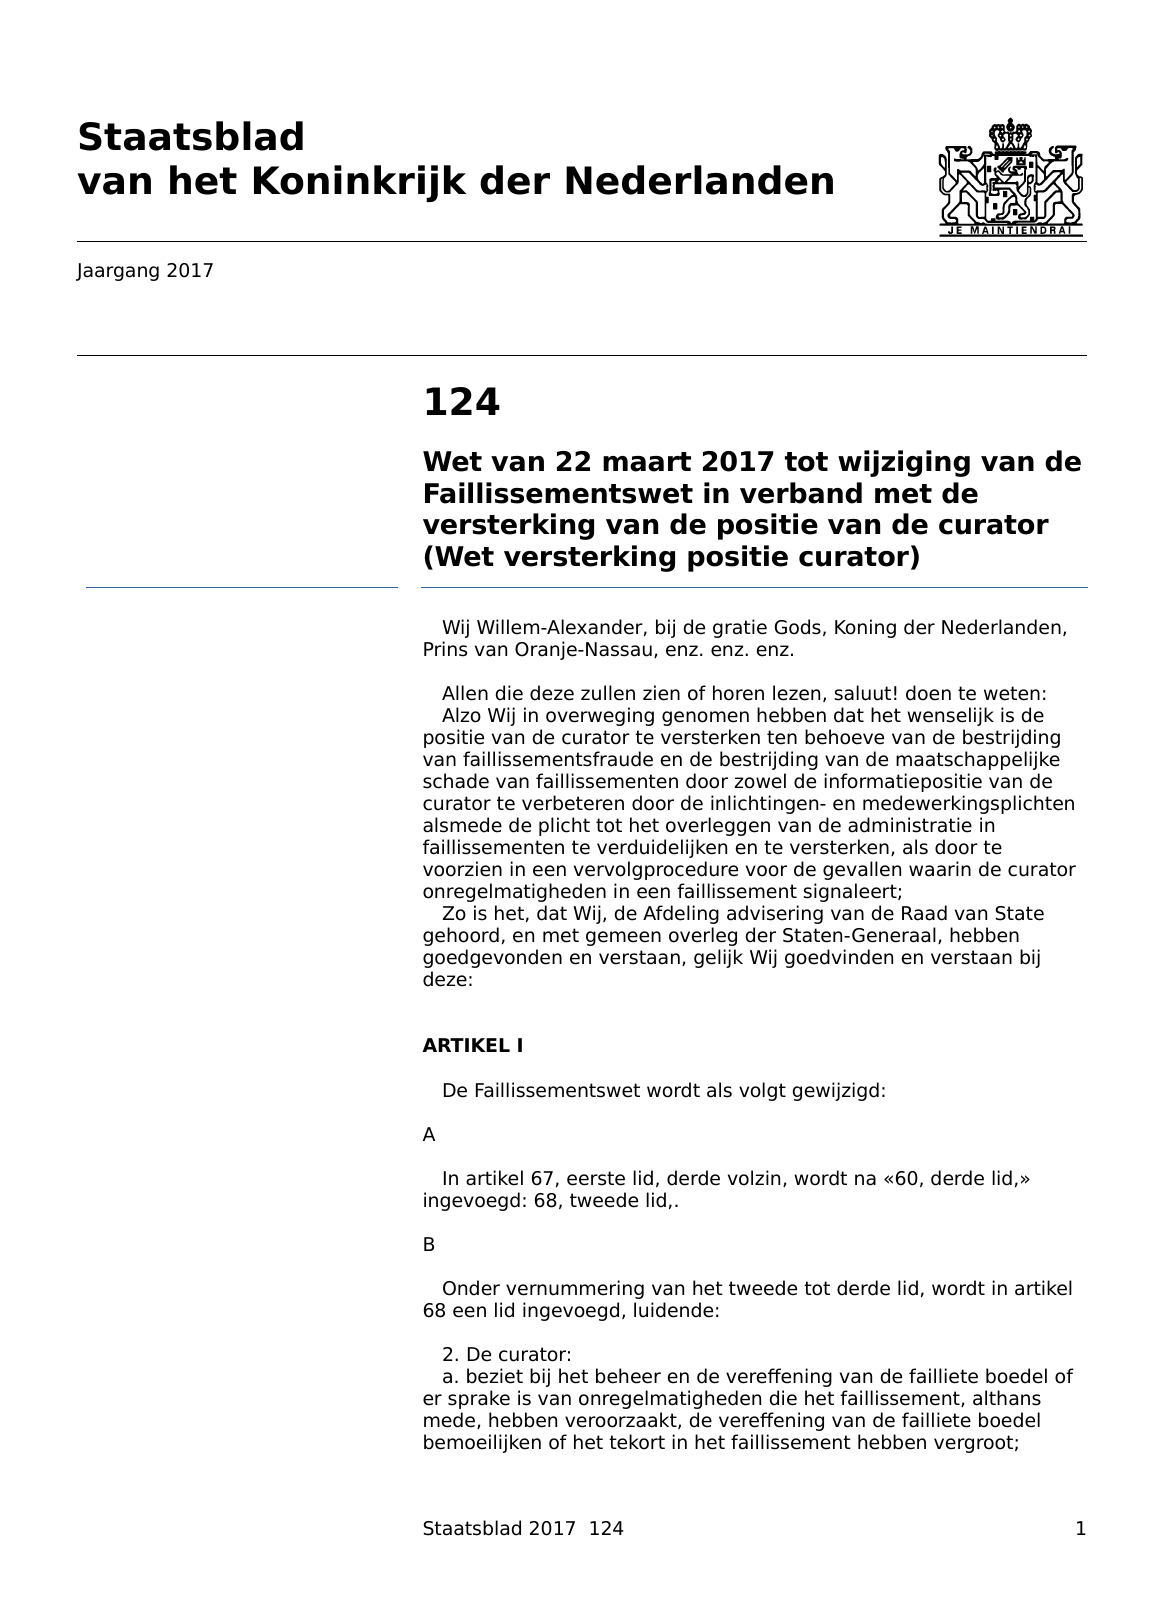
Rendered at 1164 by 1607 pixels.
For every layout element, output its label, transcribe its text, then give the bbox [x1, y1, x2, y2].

picture [936, 115, 1087, 240]
text 2. De curator: [422, 1344, 1087, 1366]
subtitle 124 [422, 381, 1087, 424]
text a. beziet bij het beheer en de vereffening van de failliete boedel of er sprake is van onregelmatigheden die het faillissement, althans mede, hebben veroorzaakt, de vereffening van de failliete boedel bemoeilijken of het tekort in het faillissement hebben vergroot; [422, 1366, 1087, 1454]
text Onder vernummering van het tweede tot derde lid, wordt in artikel 68 een lid ingevoegd, luidende: [422, 1278, 1087, 1322]
subtitle ARTIKEL I [422, 1035, 1087, 1057]
text Wet van 22 maart 2017 tot wijziging van de Faillissementswet in verband met de versterking van de positie van de curator (Wet versterking positie curator) [422, 447, 1087, 573]
text In artikel 67, eerste lid, derde volzin, wordt na «60, derde lid,» ingevoegd: 68, tweede lid,. [422, 1168, 1087, 1212]
table_header Staatsblad van het Koninkrijk der Nederlanden [77, 100, 886, 241]
text De Faillissementswet wordt als volgt gewijzigd: [422, 1079, 1087, 1102]
text Zo is het, dat Wij, de Afdeling advisering van de Raad van State gehoord, en met gemeen overleg der Staten-Generaal, hebben goedgevonden en verstaan, gelijk Wij goedvinden en verstaan bij deze: [422, 903, 1087, 991]
text Allen die deze zullen zien of horen lezen, saluut! doen te weten: [422, 683, 1087, 705]
table_header [886, 100, 1087, 241]
text Wij Willem-Alexander, bij de gratie Gods, Koning der Nederlanden, Prins van Oranje-Nassau, enz. enz. enz. [422, 617, 1087, 661]
text A [422, 1124, 1087, 1146]
text B [422, 1234, 1087, 1256]
table_cell Jaargang 2017 [77, 242, 1087, 355]
text Alzo Wij in overweging genomen hebben dat het wenselijk is de positie van de curator te versterken ten behoeve van de bestrijding van faillissementsfraude en de bestrijding van de maatschappelijke schade van faillissementen door zowel de informatiepositie van de curator te verbeteren door de inlichtingen- en medewerkingsplichten alsmede de plicht tot het overleggen van de administratie in faillissementen te verduidelijken en te versterken, als door te voorzien in een vervolgprocedure voor de gevallen waarin de curator onregelmatigheden in een faillissement signaleert; [422, 705, 1087, 903]
